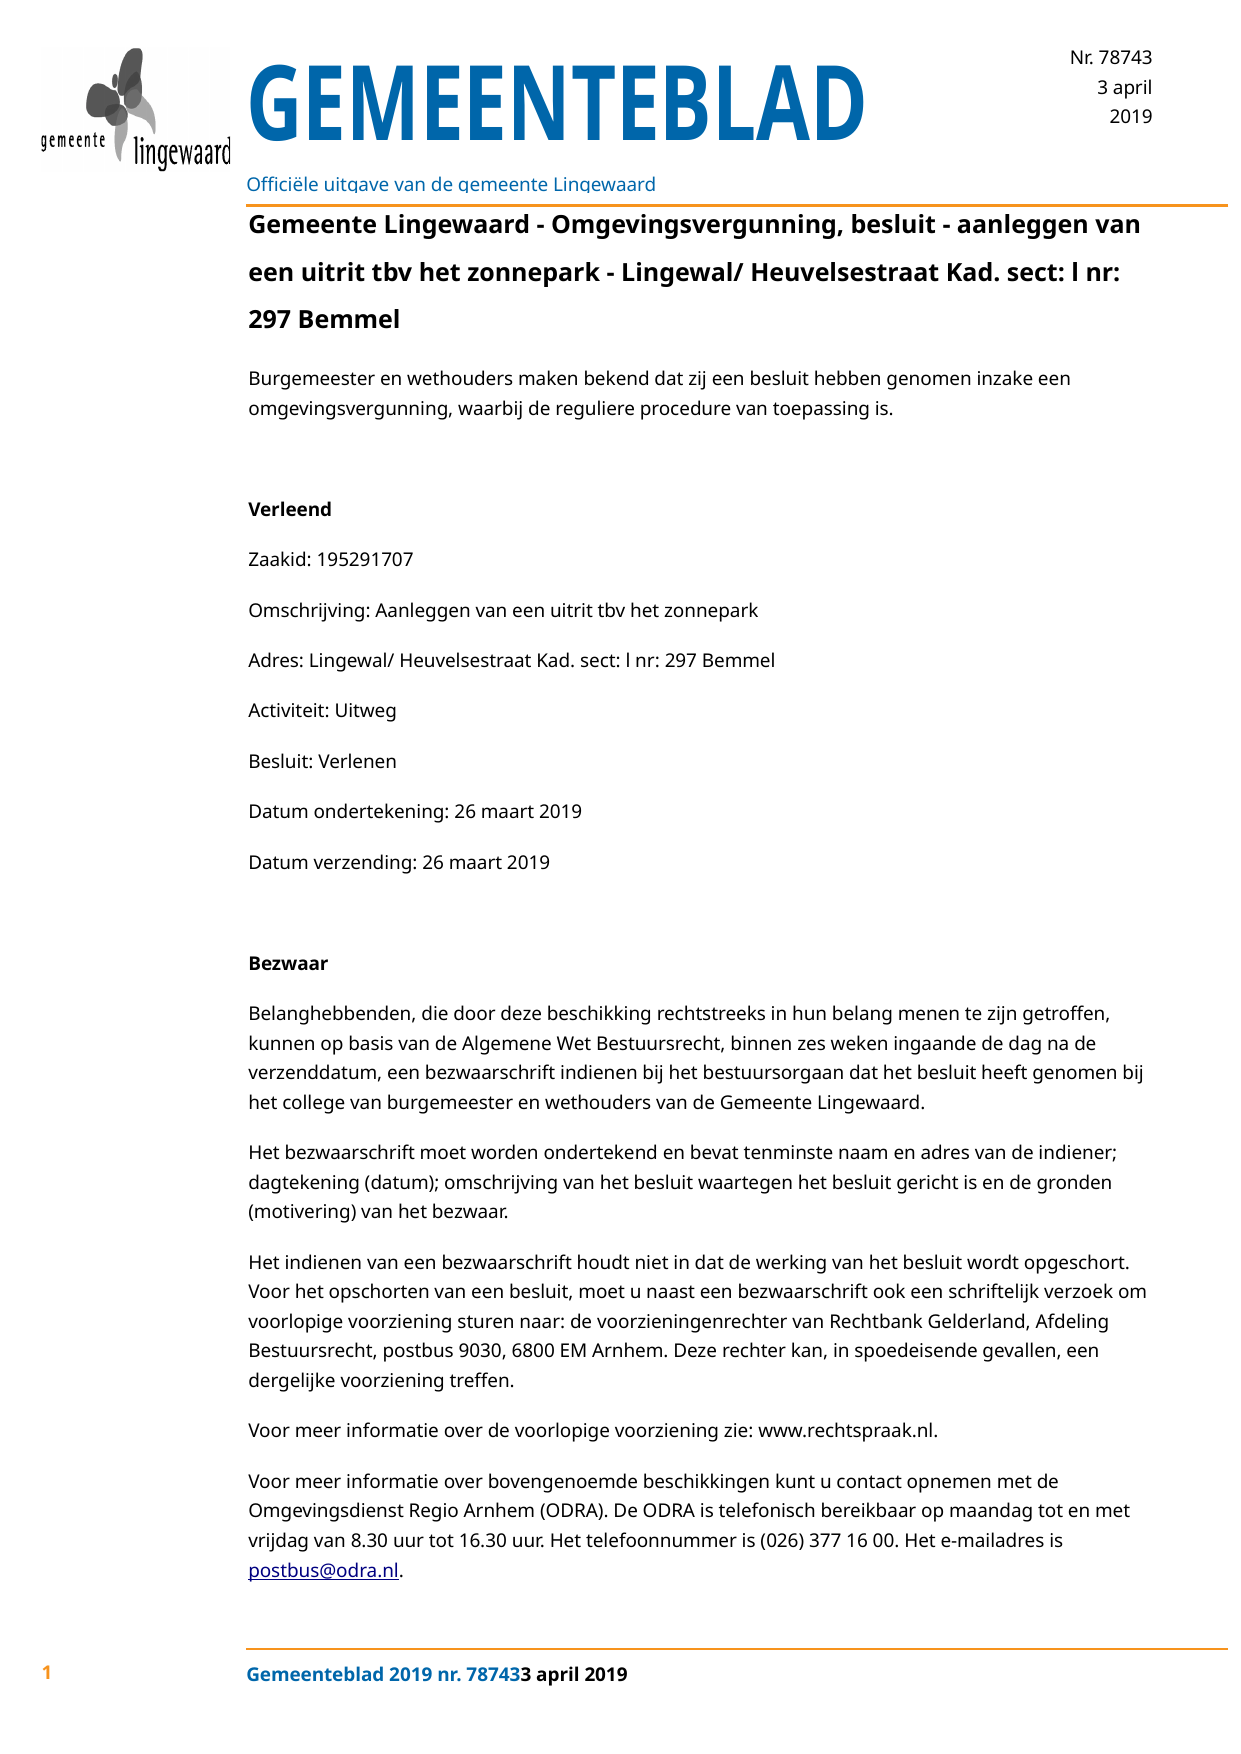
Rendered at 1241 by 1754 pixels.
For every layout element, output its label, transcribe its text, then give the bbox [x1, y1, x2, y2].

text Zaakid: 195291707 [248, 546, 1152, 572]
text Besluit: Verlenen [248, 748, 1152, 774]
text Voor meer informatie over bovengenoemde beschikkingen kunt u contact opnemen met de Omgevingsdienst Regio Arnhem (ODRA). De ODRA is telefonisch bereikbaar op maandag tot en met vrijdag van 8.30 uur tot 16.30 uur. Het telefoonnummer is (026) 377 16 00. Het e-mailadres is postbus@odra.nl. [248, 1468, 1152, 1582]
text Verleend [248, 496, 1152, 522]
text Burgemeester en wethouders maken bekend dat zij een besluit hebben genomen inzake een omgevingsvergunning, waarbij de reguliere procedure van toepassing is. [248, 366, 1152, 421]
text Datum ondertekening: 26 maart 2019 [248, 798, 1152, 824]
picture [41, 47, 231, 172]
text Bezwaar [248, 950, 1152, 975]
text Adres: Lingewal/ Heuvelsestraat Kad. sect: l nr: 297 Bemmel [248, 647, 1152, 673]
text Activiteit: Uitweg [248, 698, 1152, 723]
text Datum verzending: 26 maart 2019 [248, 849, 1152, 874]
text Belanghebbenden, die door deze beschikking rechtstreeks in hun belang menen te zijn getroffen, kunnen op basis van de Algemene Wet Bestuursrecht, binnen zes weken ingaande de dag na de verzenddatum, een bezwaarschrift indienen bij het bestuursorgaan dat het besluit heeft genomen bij het college van burgemeester en wethouders van de Gemeente Lingewaard. [248, 1000, 1152, 1114]
text Het indienen van een bezwaarschrift houdt niet in dat de werking van het besluit wordt opgeschort. Voor het opschorten van een besluit, moet u naast een bezwaarschrift ook een schriftelijk verzoek om voorlopige voorziening sturen naar: de voorzieningenrechter van Rechtbank Gelderland, Afdeling Bestuursrecht, postbus 9030, 6800 EM Arnhem. Deze rechter kan, in spoedeisende gevallen, een dergelijke voorziening treffen. [248, 1249, 1152, 1393]
text Omschrijving: Aanleggen van een uitrit tbv het zonnepark [248, 597, 1152, 622]
text Het bezwaarschrift moet worden ondertekend en bevat tenminste naam en adres van de indiener; dagtekening (datum); omschrijving van het besluit waartegen het besluit gericht is en de gronden (motivering) van het bezwaar. [248, 1139, 1152, 1224]
text Voor meer informatie over de voorlopige voorziening zie: www.rechtspraak.nl. [248, 1418, 1152, 1443]
text Gemeente Lingewaard - Omgevingsvergunning, besluit - aanleggen van een uitrit tbv het zonnepark - Lingewal/ Heuvelsestraat Kad. sect: l nr: 297 Bemmel [248, 207, 1152, 336]
